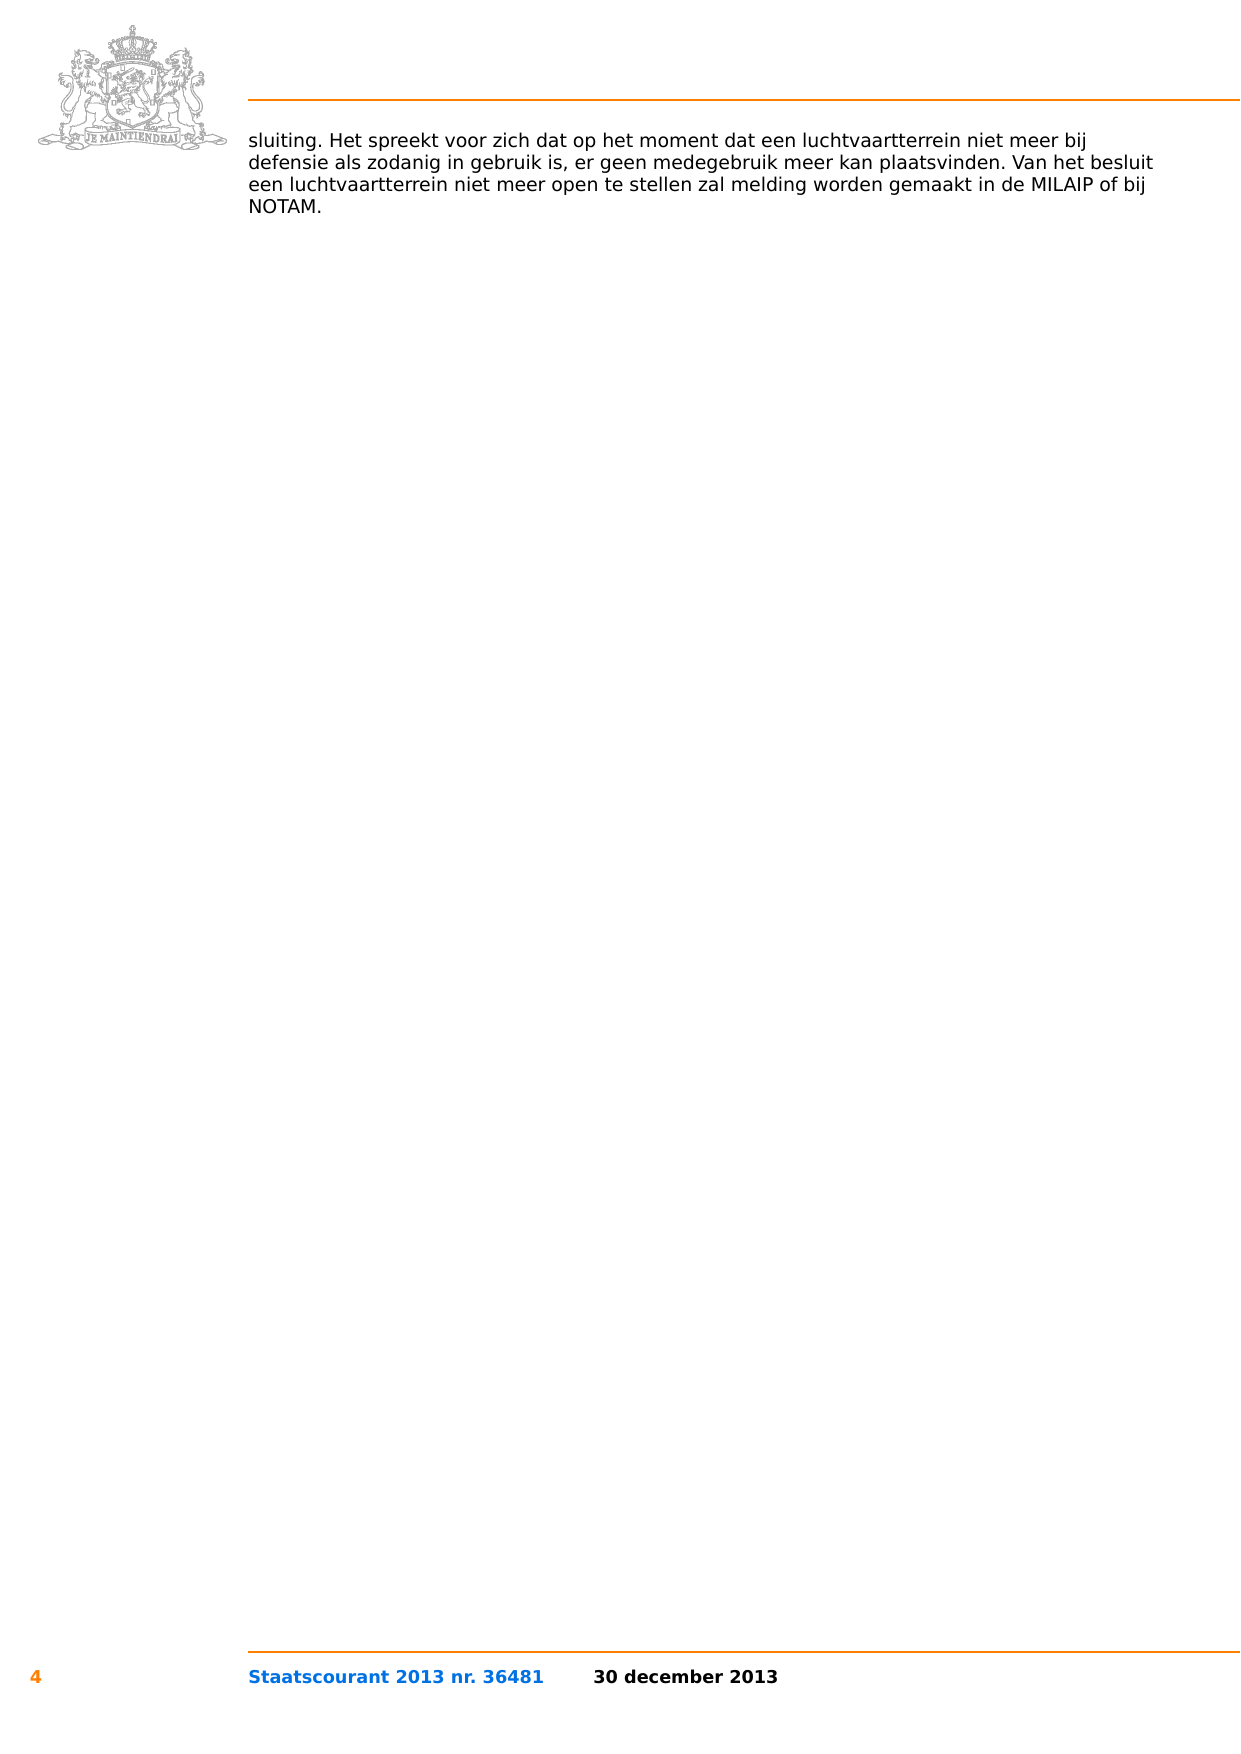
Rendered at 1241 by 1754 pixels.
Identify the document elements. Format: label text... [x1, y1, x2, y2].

picture [38, 25, 227, 150]
text sluiting. Het spreekt voor zich dat op het moment dat een luchtvaartterrein niet meer bij defensie als zodanig in gebruik is, er geen medegebruik meer kan plaatsvinden. Van het besluit een luchtvaartterrein niet meer open te stellen zal melding worden gemaakt in de MILAIP of bij NOTAM. [248, 130, 1163, 218]
